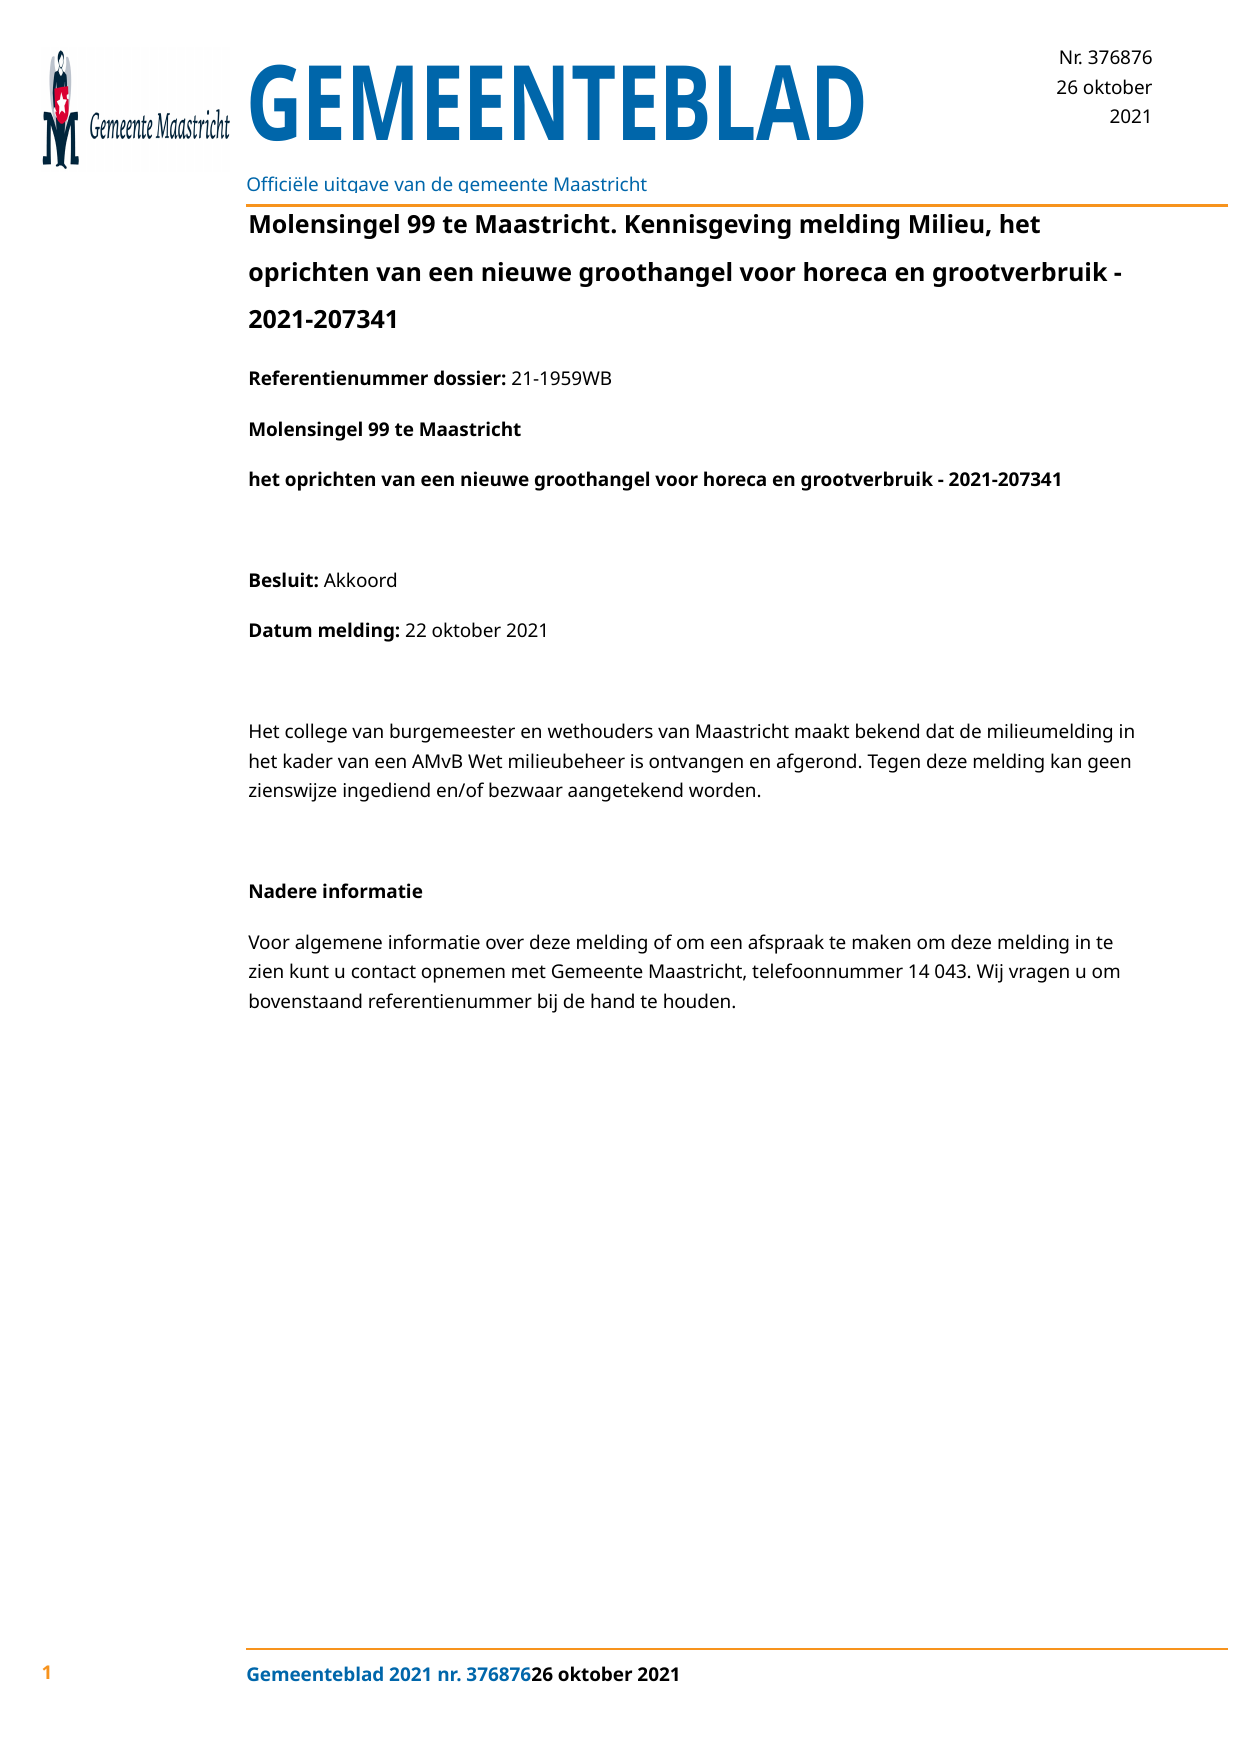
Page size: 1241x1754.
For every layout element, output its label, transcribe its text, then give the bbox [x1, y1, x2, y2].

picture [41, 47, 231, 172]
text Molensingel 99 te Maastricht [248, 416, 1152, 442]
text het oprichten van een nieuwe groothangel voor horeca en grootverbruik - 2021-207341 [248, 466, 1152, 492]
text Besluit: Akkoord [248, 567, 1152, 593]
text Voor algemene informatie over deze melding of om een afspraak te maken om deze melding in te zien kunt u contact opnemen met Gemeente Maastricht, telefoonnummer 14 043. Wij vragen u om bovenstaand referentienummer bij de hand te houden. [248, 929, 1152, 1014]
text Datum melding: 22 oktober 2021 [248, 618, 1152, 643]
text Nadere informatie [248, 878, 1152, 904]
text Molensingel 99 te Maastricht. Kennisgeving melding Milieu, het oprichten van een nieuwe groothangel voor horeca en grootverbruik - 2021-207341 [248, 207, 1152, 336]
text Referentienummer dossier: 21-1959WB [248, 366, 1152, 391]
text Het college van burgemeester en wethouders van Maastricht maakt bekend dat de milieumelding in het kader van een AMvB Wet milieubeheer is ontvangen en afgerond. Tegen deze melding kan geen zienswijze ingediend en/of bezwaar aangetekend worden. [248, 718, 1152, 803]
